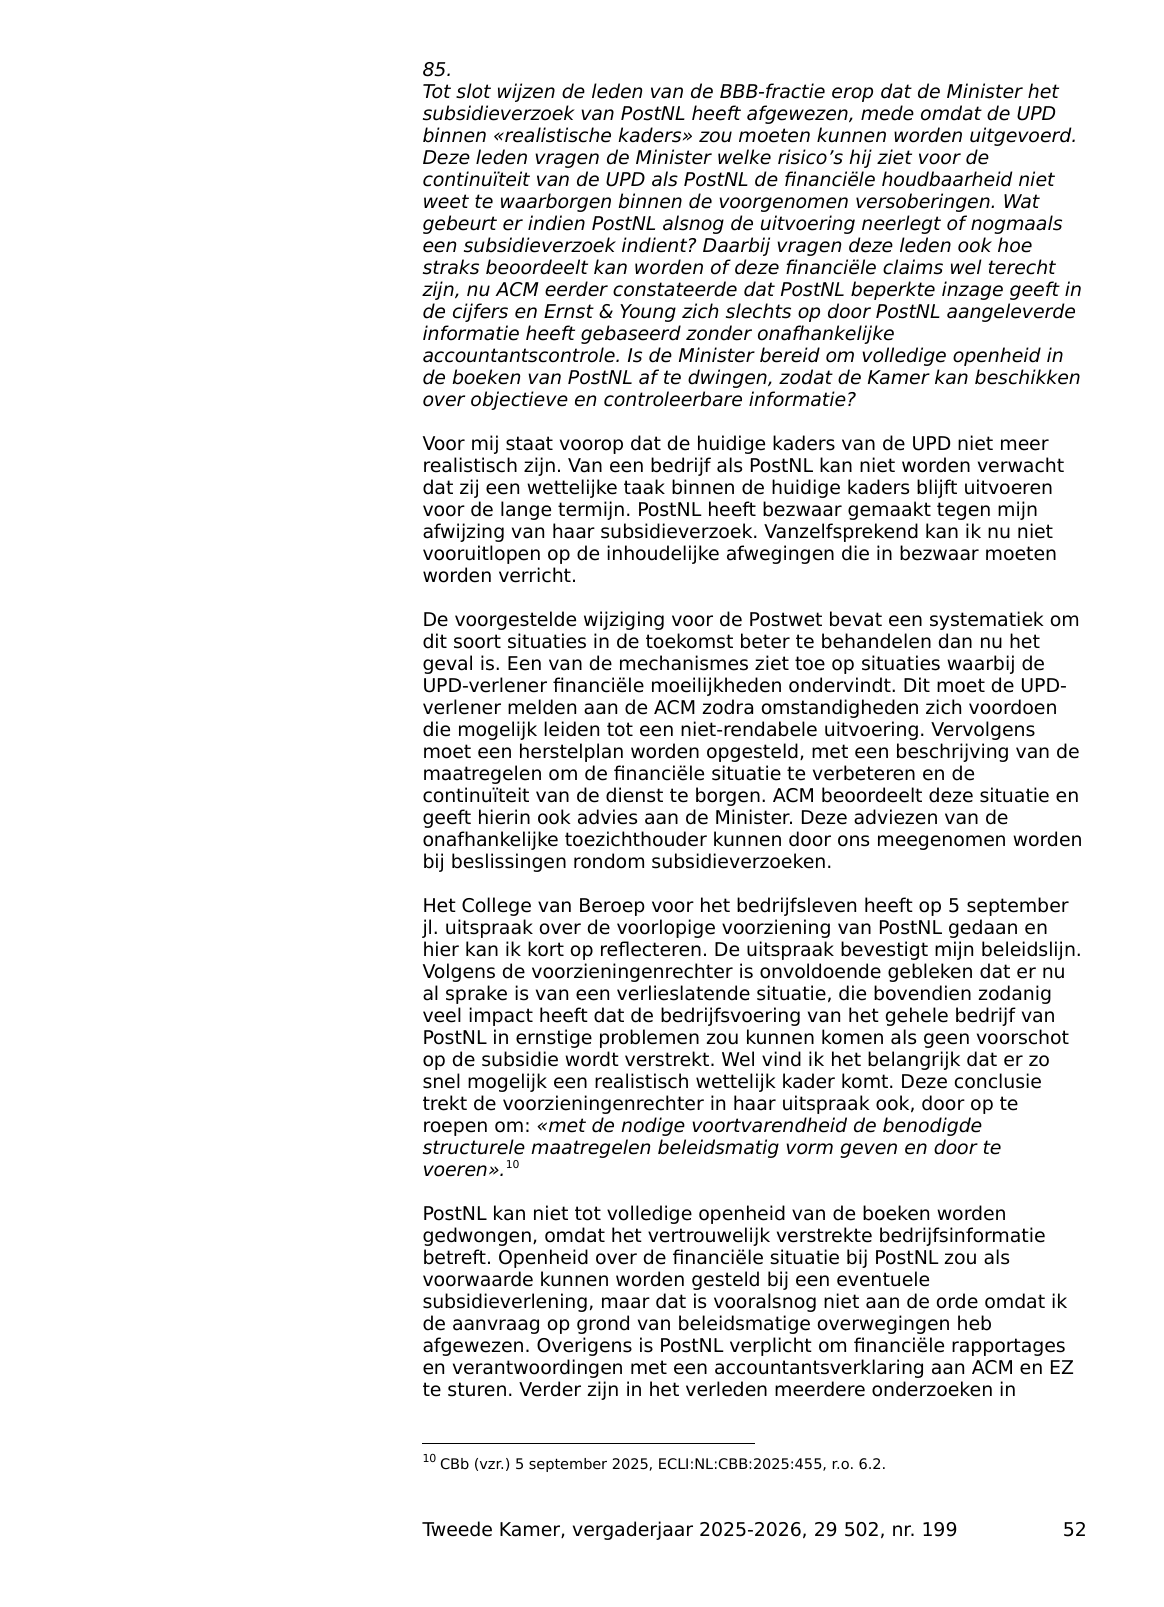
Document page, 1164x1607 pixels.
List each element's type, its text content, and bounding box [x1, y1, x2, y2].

text Het College van Beroep voor het bedrijfsleven heeft op 5 september jl. uitspraak over de voorlopige voorziening van PostNL gedaan en hier kan ik kort op reflecteren. De uitspraak bevestigt mijn beleidslijn. Volgens de voorzieningenrechter is onvoldoende gebleken dat er nu al sprake is van een verlieslatende situatie, die bovendien zodanig veel impact heeft dat de bedrijfsvoering van het gehele bedrijf van PostNL in ernstige problemen zou kunnen komen als geen voorschot op de subsidie wordt verstrekt. Wel vind ik het belangrijk dat er zo snel mogelijk een realistisch wettelijk kader komt. Deze conclusie trekt de voorzieningenrechter in haar uitspraak ook, door op te roepen om: «met de nodige voortvarendheid de benodigde structurele maatregelen beleidsmatig vorm geven en door te voeren». [422, 895, 1087, 1181]
text 85. [422, 59, 1087, 81]
text PostNL kan niet tot volledige openheid van de boeken worden gedwongen, omdat het vertrouwelijk verstrekte bedrijfsinformatie betreft. Openheid over de financiële situatie bij PostNL zou als voorwaarde kunnen worden gesteld bij een eventuele subsidieverlening, maar dat is vooralsnog niet aan de orde omdat ik de aanvraag op grond van beleidsmatige overwegingen heb afgewezen. Overigens is PostNL verplicht om financiële rapportages en verantwoordingen met een accountantsverklaring aan ACM en EZ te sturen. Verder zijn in het verleden meerdere onderzoeken in [422, 1203, 1087, 1401]
text CBb (vzr.) 5 september 2025, ECLI:NL:CBB:2025:455, r.o. 6.2. [422, 1452, 1087, 1474]
text De voorgestelde wijziging voor de Postwet bevat een systematiek om dit soort situaties in de toekomst beter te behandelen dan nu het geval is. Een van de mechanismes ziet toe op situaties waarbij de UPD-verlener financiële moeilijkheden ondervindt. Dit moet de UPD-verlener melden aan de ACM zodra omstandigheden zich voordoen die mogelijk leiden tot een niet-rendabele uitvoering. Vervolgens moet een herstelplan worden opgesteld, met een beschrijving van de maatregelen om de financiële situatie te verbeteren en de continuïteit van de dienst te borgen. ACM beoordeelt deze situatie en geeft hierin ook advies aan de Minister. Deze adviezen van de onafhankelijke toezichthouder kunnen door ons meegenomen worden bij beslissingen rondom subsidieverzoeken. [422, 609, 1087, 873]
text Tot slot wijzen de leden van de BBB-fractie erop dat de Minister het subsidieverzoek van PostNL heeft afgewezen, mede omdat de UPD binnen «realistische kaders» zou moeten kunnen worden uitgevoerd. Deze leden vragen de Minister welke risico’s hij ziet voor de continuïteit van de UPD als PostNL de financiële houdbaarheid niet weet te waarborgen binnen de voorgenomen versoberingen. Wat gebeurt er indien PostNL alsnog de uitvoering neerlegt of nogmaals een subsidieverzoek indient? Daarbij vragen deze leden ook hoe straks beoordeelt kan worden of deze financiële claims wel terecht zijn, nu ACM eerder constateerde dat PostNL beperkte inzage geeft in de cijfers en Ernst & Young zich slechts op door PostNL aangeleverde informatie heeft gebaseerd zonder onafhankelijke accountantscontrole. Is de Minister bereid om volledige openheid in de boeken van PostNL af te dwingen, zodat de Kamer kan beschikken over objectieve en controleerbare informatie? [422, 81, 1087, 411]
text Voor mij staat voorop dat de huidige kaders van de UPD niet meer realistisch zijn. Van een bedrijf als PostNL kan niet worden verwacht dat zij een wettelijke taak binnen de huidige kaders blijft uitvoeren voor de lange termijn. PostNL heeft bezwaar gemaakt tegen mijn afwijzing van haar subsidieverzoek. Vanzelfsprekend kan ik nu niet vooruitlopen op de inhoudelijke afwegingen die in bezwaar moeten worden verricht. [422, 433, 1087, 587]
